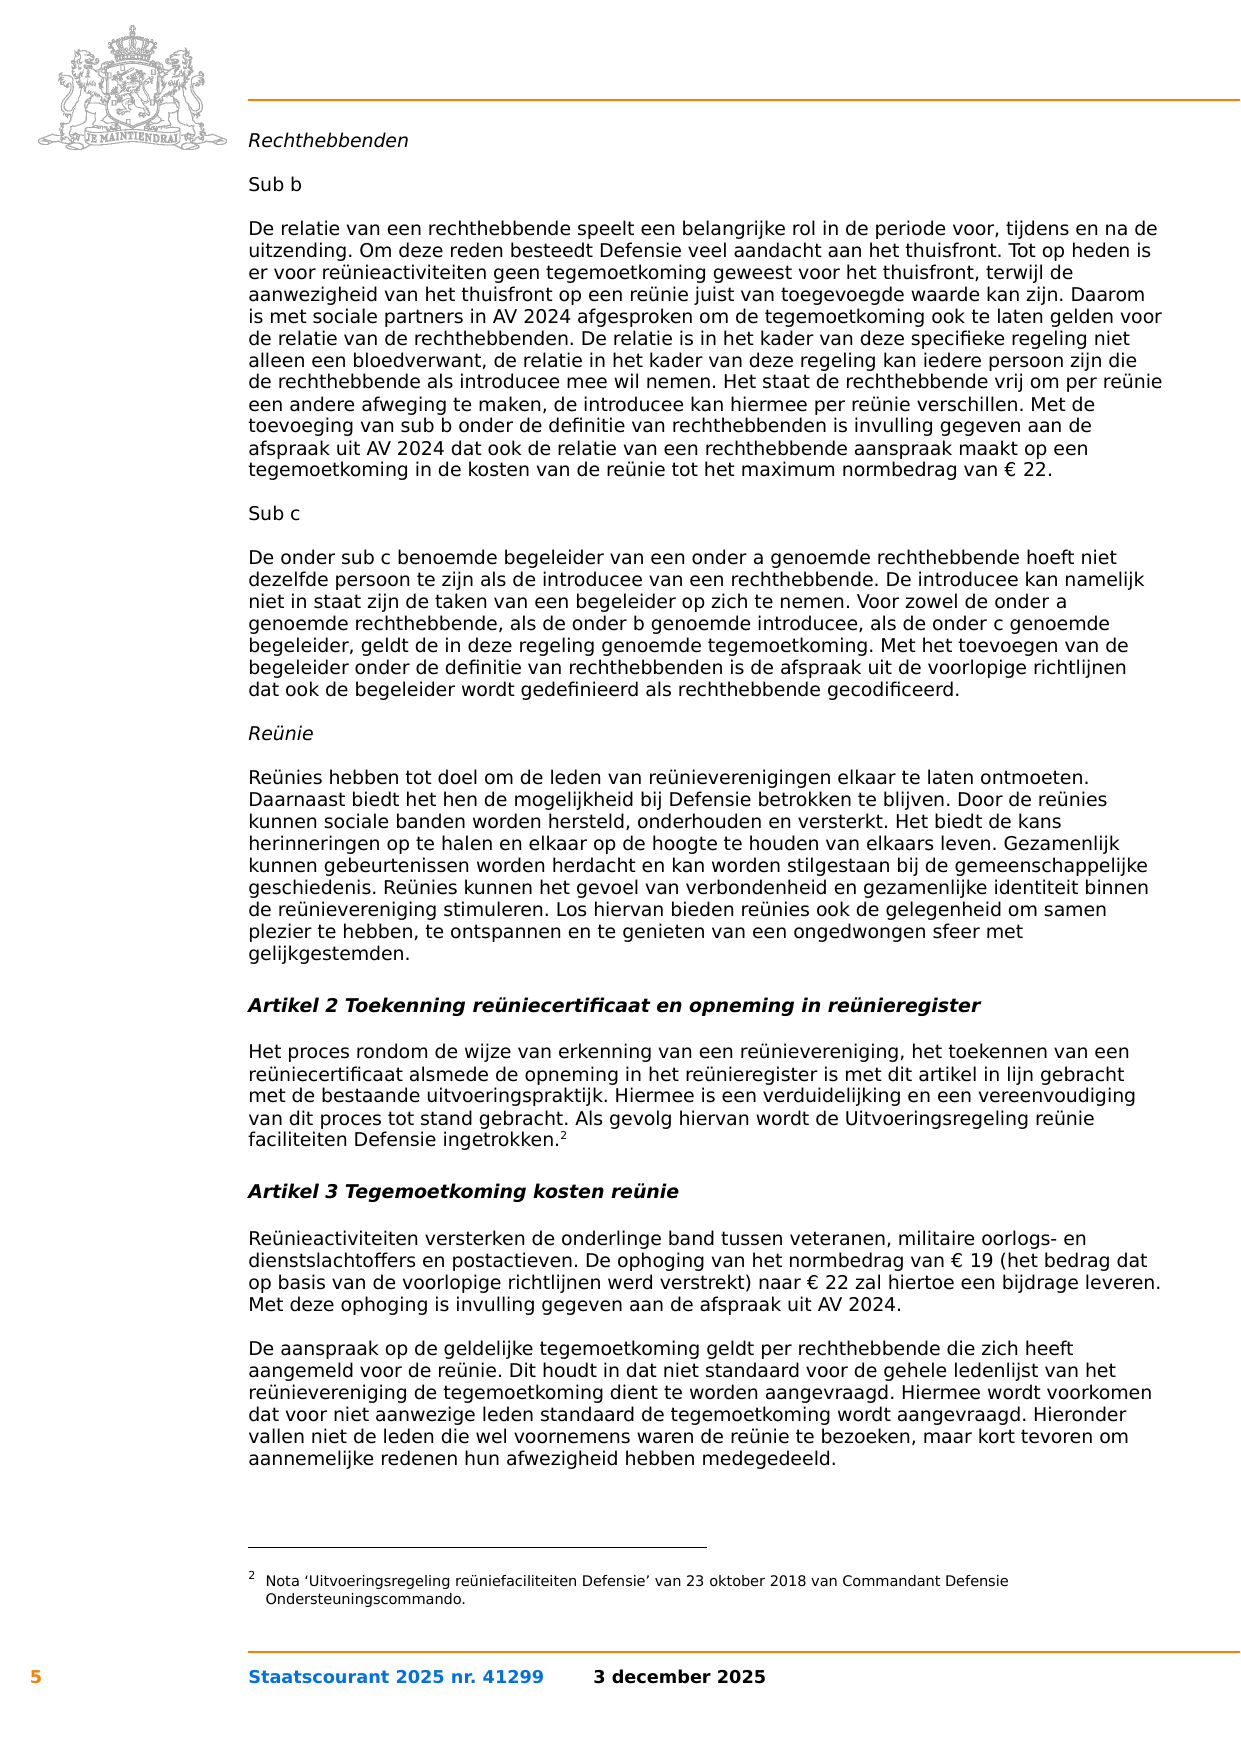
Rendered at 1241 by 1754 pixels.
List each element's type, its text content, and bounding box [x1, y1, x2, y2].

picture [38, 25, 227, 150]
subtitle Rechthebbenden [248, 130, 1163, 152]
text Nota ‘Uitvoeringsregeling reüniefaciliteiten Defensie’ van 23 oktober 2018 van Commandant Defensie Ondersteuningscommando. [248, 1569, 1163, 1608]
subtitle Reünie [248, 723, 1163, 745]
text De onder sub c benoemde begeleider van een onder a genoemde rechthebbende hoeft niet dezelfde persoon te zijn als de introducee van een rechthebbende. De introducee kan namelijk niet in staat zijn de taken van een begeleider op zich te nemen. Voor zowel de onder a genoemde rechthebbende, als de onder b genoemde introducee, als de onder c genoemde begeleider, geldt de in deze regeling genoemde tegemoetkoming. Met het toevoegen van de begeleider onder de definitie van rechthebbenden is de afspraak uit de voorlopige richtlijnen dat ook de begeleider wordt gedefinieerd als rechthebbende gecodificeerd. [248, 547, 1163, 701]
subtitle Sub b [248, 174, 1163, 196]
text De aanspraak op de geldelijke tegemoetkoming geldt per rechthebbende die zich heeft aangemeld voor de reünie. Dit houdt in dat niet standaard voor de gehele ledenlijst van het reünievereniging de tegemoetkoming dient te worden aangevraagd. Hiermee wordt voorkomen dat voor niet aanwezige leden standaard de tegemoetkoming wordt aangevraagd. Hieronder vallen niet de leden die wel voornemens waren de reünie te bezoeken, maar kort tevoren om aannemelijke redenen hun afwezigheid hebben medegedeeld. [248, 1338, 1163, 1470]
text Reünies hebben tot doel om de leden van reünieverenigingen elkaar te laten ontmoeten. Daarnaast biedt het hen de mogelijkheid bij Defensie betrokken te blijven. Door de reünies kunnen sociale banden worden hersteld, onderhouden en versterkt. Het biedt de kans herinneringen op te halen en elkaar op de hoogte te houden van elkaars leven. Gezamenlijk kunnen gebeurtenissen worden herdacht en kan worden stilgestaan bij de gemeenschappelijke geschiedenis. Reünies kunnen het gevoel van verbondenheid en gezamenlijke identiteit binnen de reünievereniging stimuleren. Los hiervan bieden reünies ook de gelegenheid om samen plezier te hebben, te ontspannen en te genieten van een ongedwongen sfeer met gelijkgestemden. [248, 767, 1163, 964]
subtitle Sub c [248, 503, 1163, 525]
subtitle Artikel 3 Tegemoetkoming kosten reünie [248, 1181, 1163, 1203]
text De relatie van een rechthebbende speelt een belangrijke rol in de periode voor, tijdens en na de uitzending. Om deze reden besteedt Defensie veel aandacht aan het thuisfront. Tot op heden is er voor reünieactiviteiten geen tegemoetkoming geweest voor het thuisfront, terwijl de aanwezigheid van het thuisfront op een reünie juist van toegevoegde waarde kan zijn. Daarom is met sociale partners in AV 2024 afgesproken om de tegemoetkoming ook te laten gelden voor de relatie van de rechthebbenden. De relatie is in het kader van deze specifieke regeling niet alleen een bloedverwant, de relatie in het kader van deze regeling kan iedere persoon zijn die de rechthebbende als introducee mee wil nemen. Het staat de rechthebbende vrij om per reünie een andere afweging te maken, de introducee kan hiermee per reünie verschillen. Met de toevoeging van sub b onder de definitie van rechthebbenden is invulling gegeven aan de afspraak uit AV 2024 dat ook de relatie van een rechthebbende aanspraak maakt op een tegemoetkoming in de kosten van de reünie tot het maximum normbedrag van € 22. [248, 218, 1163, 481]
text Reünieactiviteiten versterken de onderlinge band tussen veteranen, militaire oorlogs- en dienstslachtoffers en postactieven. De ophoging van het normbedrag van € 19 (het bedrag dat op basis van de voorlopige richtlijnen werd verstrekt) naar € 22 zal hiertoe een bijdrage leveren. Met deze ophoging is invulling gegeven aan de afspraak uit AV 2024. [248, 1228, 1163, 1316]
subtitle Artikel 2 Toekenning reüniecertificaat en opneming in reünieregister [248, 994, 1163, 1016]
text Het proces rondom de wijze van erkenning van een reünievereniging, het toekennen van een reüniecertificaat alsmede de opneming in het reünieregister is met dit artikel in lijn gebracht met de bestaande uitvoeringspraktijk. Hiermee is een verduidelijking en een vereenvoudiging van dit proces tot stand gebracht. Als gevolg hiervan wordt de Uitvoeringsregeling reünie faciliteiten Defensie ingetrokken. [248, 1041, 1163, 1151]
